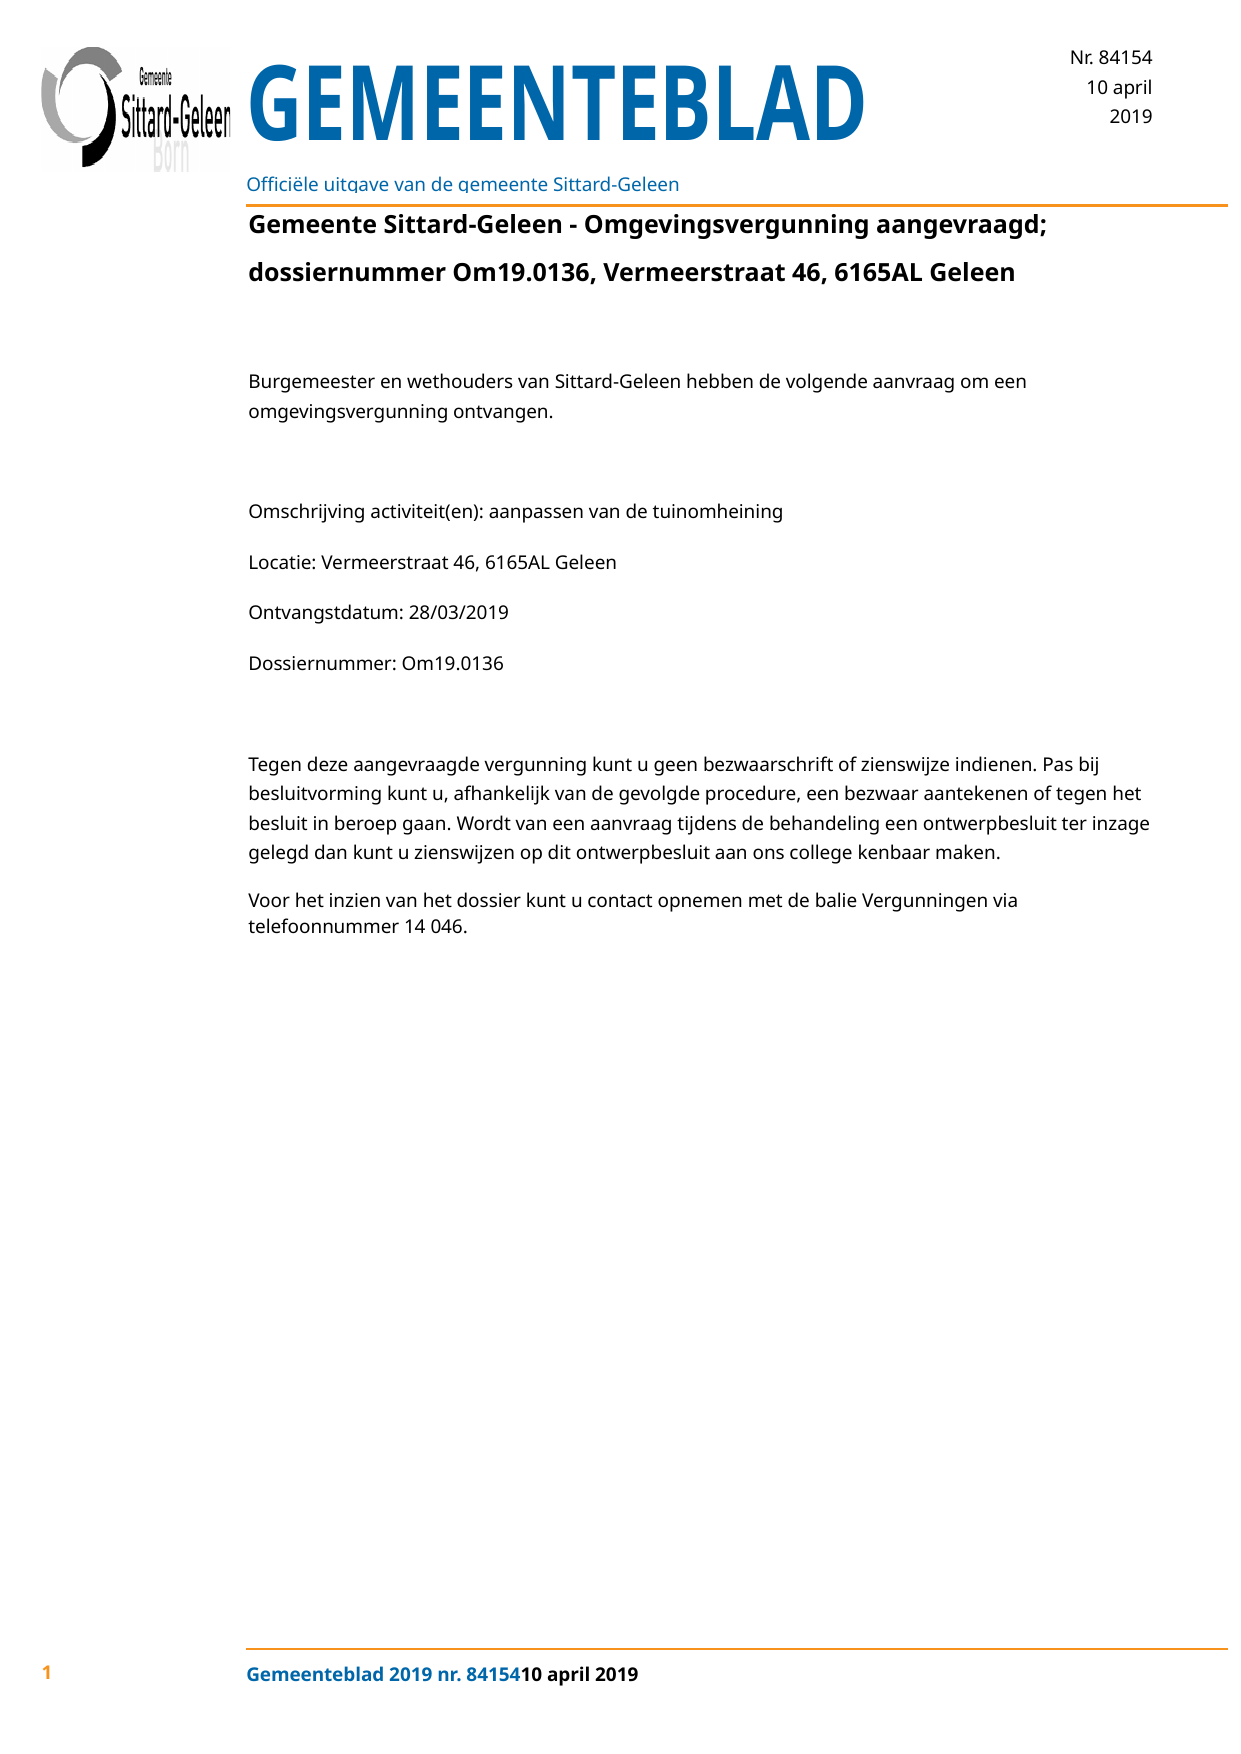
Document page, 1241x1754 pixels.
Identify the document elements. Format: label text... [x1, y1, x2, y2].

text Tegen deze aangevraagde vergunning kunt u geen bezwaarschrift of zienswijze indienen. Pas bij besluitvorming kunt u, afhankelijk van de gevolgde procedure, een bezwaar aantekenen of tegen het besluit in beroep gaan. Wordt van een aanvraag tijdens de behandeling een ontwerpbesluit ter inzage gelegd dan kunt u zienswijzen op dit ontwerpbesluit aan ons college kenbaar maken. [248, 751, 1152, 865]
text Omschrijving activiteit(en): aanpassen van de tuinomheining [248, 499, 1152, 524]
text Gemeente Sittard-Geleen - Omgevingsvergunning aangevraagd; dossiernummer Om19.0136, Vermeerstraat 46, 6165AL Geleen [248, 207, 1152, 288]
picture [41, 47, 231, 172]
text Ontvangstdatum: 28/03/2019 [248, 599, 1152, 625]
text Burgemeester en wethouders van Sittard-Geleen hebben de volgende aanvraag om een omgevingsvergunning ontvangen. [248, 368, 1152, 424]
text Dossiernummer: Om19.0136 [248, 650, 1152, 676]
text Voor het inzien van het dossier kunt u contact opnemen met de balie Vergunningen via telefoonnummer 14 046. [248, 887, 1152, 939]
text Locatie: Vermeerstraat 46, 6165AL Geleen [248, 549, 1152, 575]
